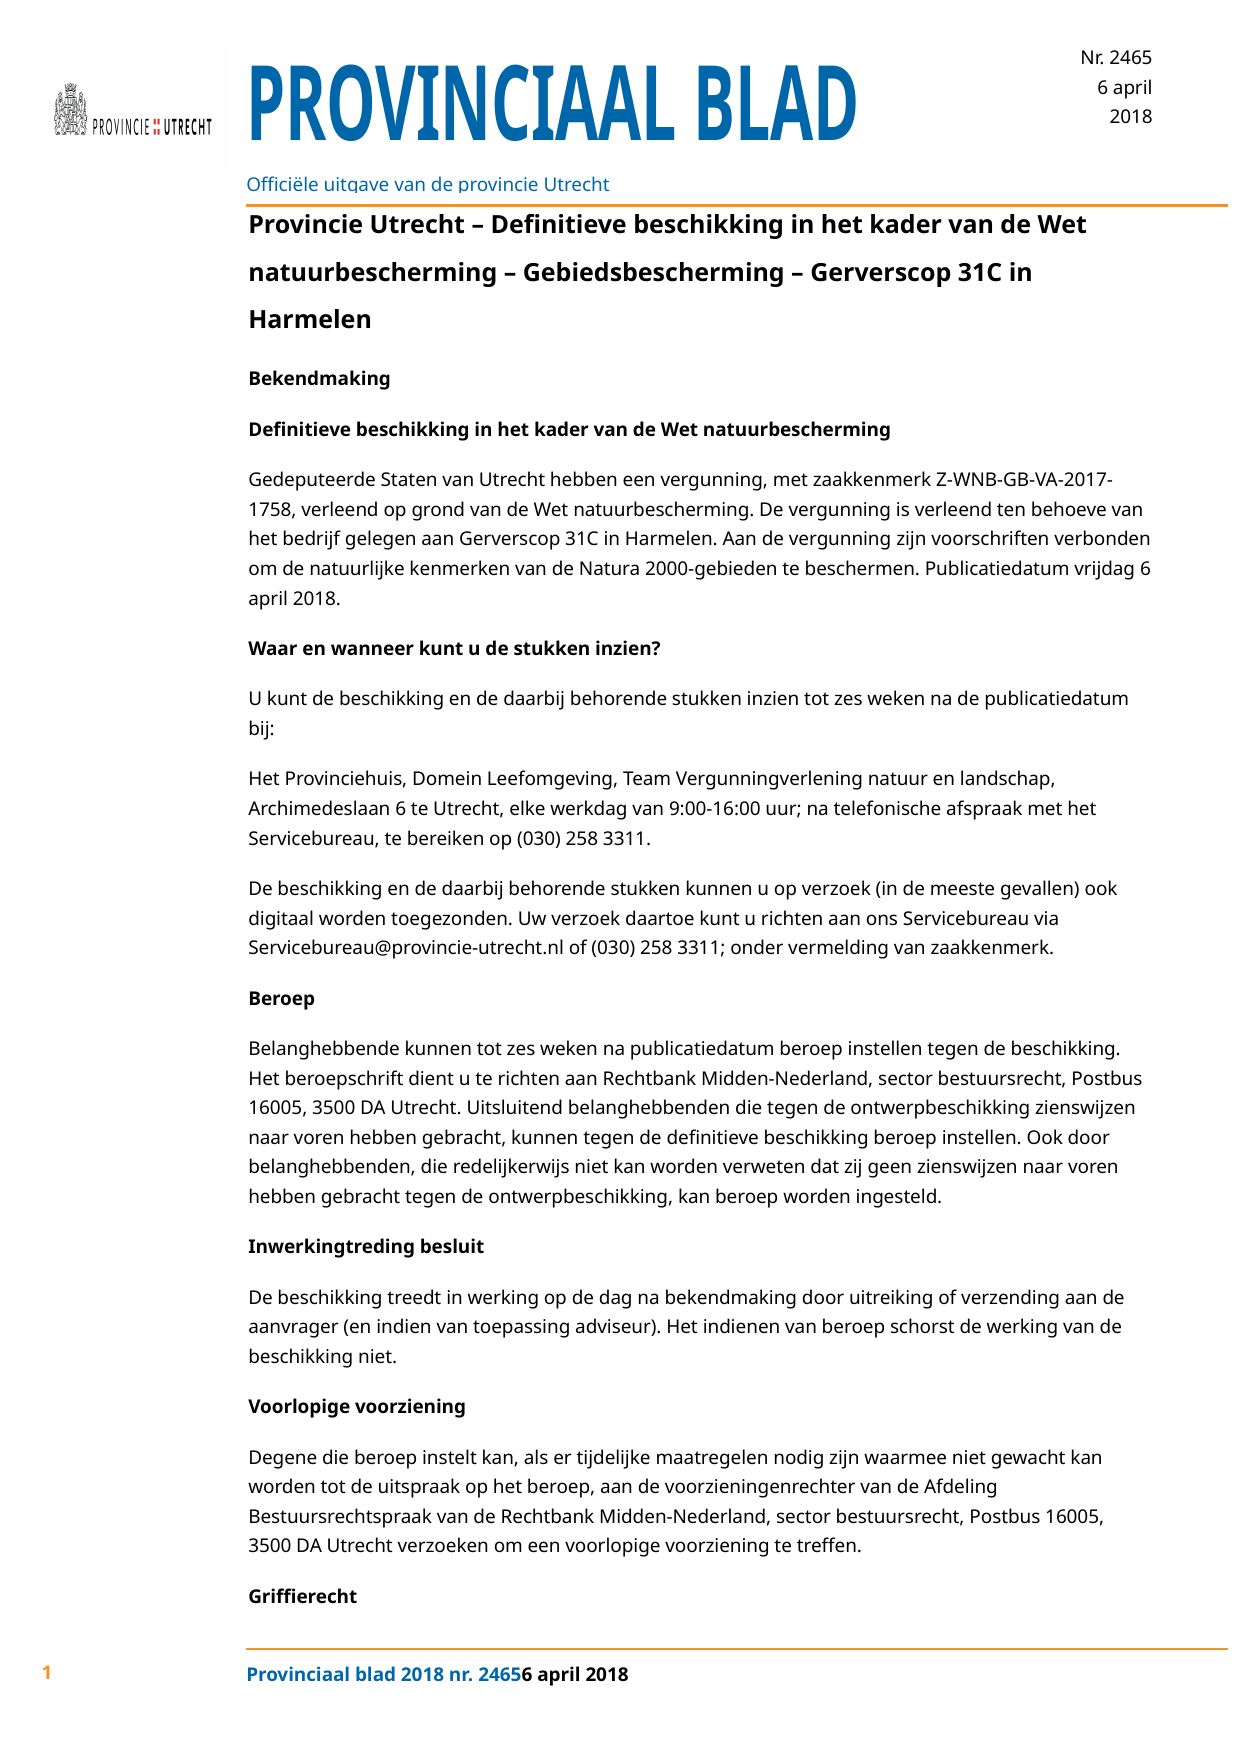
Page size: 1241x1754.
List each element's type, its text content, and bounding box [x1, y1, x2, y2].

text Definitieve beschikking in het kader van de Wet natuurbescherming [248, 416, 1152, 442]
text De beschikking treedt in werking op de dag na bekendmaking door uitreiking of verzending aan de aanvrager (en indien van toepassing adviseur). Het indienen van beroep schorst de werking van de beschikking niet. [248, 1284, 1152, 1369]
text Voorlopige voorziening [248, 1393, 1152, 1419]
text Beroep [248, 985, 1152, 1010]
text Bekendmaking [248, 366, 1152, 391]
text Degene die beroep instelt kan, als er tijdelijke maatregelen nodig zijn waarmee niet gewacht kan worden tot de uitspraak op het beroep, aan de voorzieningenrechter van de Afdeling Bestuursrechtspraak van de Rechtbank Midden-Nederland, sector bestuursrecht, Postbus 16005, 3500 DA Utrecht verzoeken om een voorlopige voorziening te treffen. [248, 1444, 1152, 1558]
picture [41, 47, 231, 172]
text De beschikking en de daarbij behorende stukken kunnen u op verzoek (in de meeste gevallen) ook digitaal worden toegezonden. Uw verzoek daartoe kunt u richten aan ons Servicebureau via Servicebureau@provincie-utrecht.nl of (030) 258 3311; onder vermelding van zaakkenmerk. [248, 875, 1152, 960]
text Gedeputeerde Staten van Utrecht hebben een vergunning, met zaakkenmerk Z-WNB-GB-VA-2017-1758, verleend op grond van de Wet natuurbescherming. De vergunning is verleend ten behoeve van het bedrijf gelegen aan Gerverscop 31C in Harmelen. Aan de vergunning zijn voorschriften verbonden om de natuurlijke kenmerken van de Natura 2000-gebieden te beschermen. Publicatiedatum vrijdag 6 april 2018. [248, 466, 1152, 610]
text U kunt de beschikking en de daarbij behorende stukken inzien tot zes weken na de publicatiedatum bij: [248, 686, 1152, 741]
text Griffierecht [248, 1583, 1152, 1609]
text Belanghebbende kunnen tot zes weken na publicatiedatum beroep instellen tegen de beschikking. Het beroepschrift dient u te richten aan Rechtbank Midden-Nederland, sector bestuursrecht, Postbus 16005, 3500 DA Utrecht. Uitsluitend belanghebbenden die tegen de ontwerpbeschikking zienswijzen naar voren hebben gebracht, kunnen tegen de definitieve beschikking beroep instellen. Ook door belanghebbenden, die redelijkerwijs niet kan worden verweten dat zij geen zienswijzen naar voren hebben gebracht tegen de ontwerpbeschikking, kan beroep worden ingesteld. [248, 1035, 1152, 1209]
text Inwerkingtreding besluit [248, 1233, 1152, 1259]
text Het Provinciehuis, Domein Leefomgeving, Team Vergunningverlening natuur en landschap, Archimedeslaan 6 te Utrecht, elke werkdag van 9:00-16:00 uur; na telefonische afspraak met het Servicebureau, te bereiken op (030) 258 3311. [248, 766, 1152, 850]
text Waar en wanneer kunt u de stukken inzien? [248, 635, 1152, 661]
text Provincie Utrecht – Definitieve beschikking in het kader van de Wet natuurbescherming – Gebiedsbescherming – Gerverscop 31C in Harmelen [248, 207, 1152, 336]
